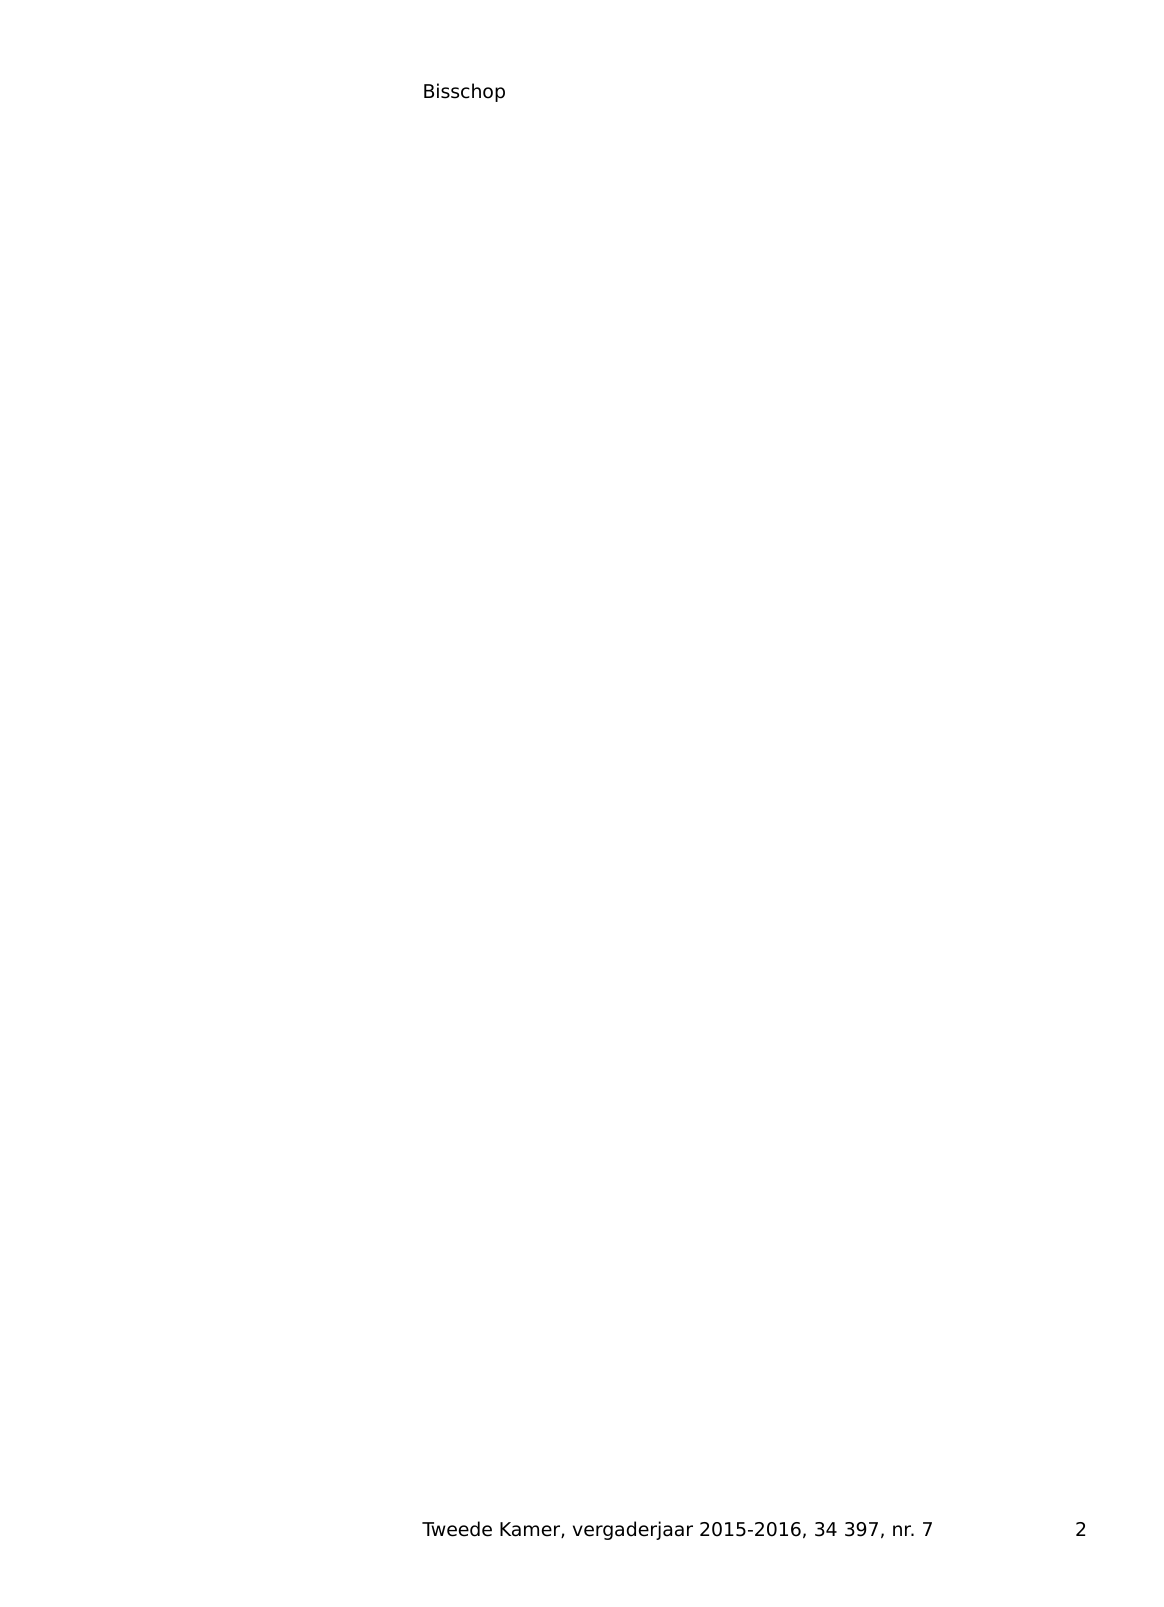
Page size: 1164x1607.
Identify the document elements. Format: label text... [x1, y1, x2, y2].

text Bisschop [422, 59, 1087, 103]
